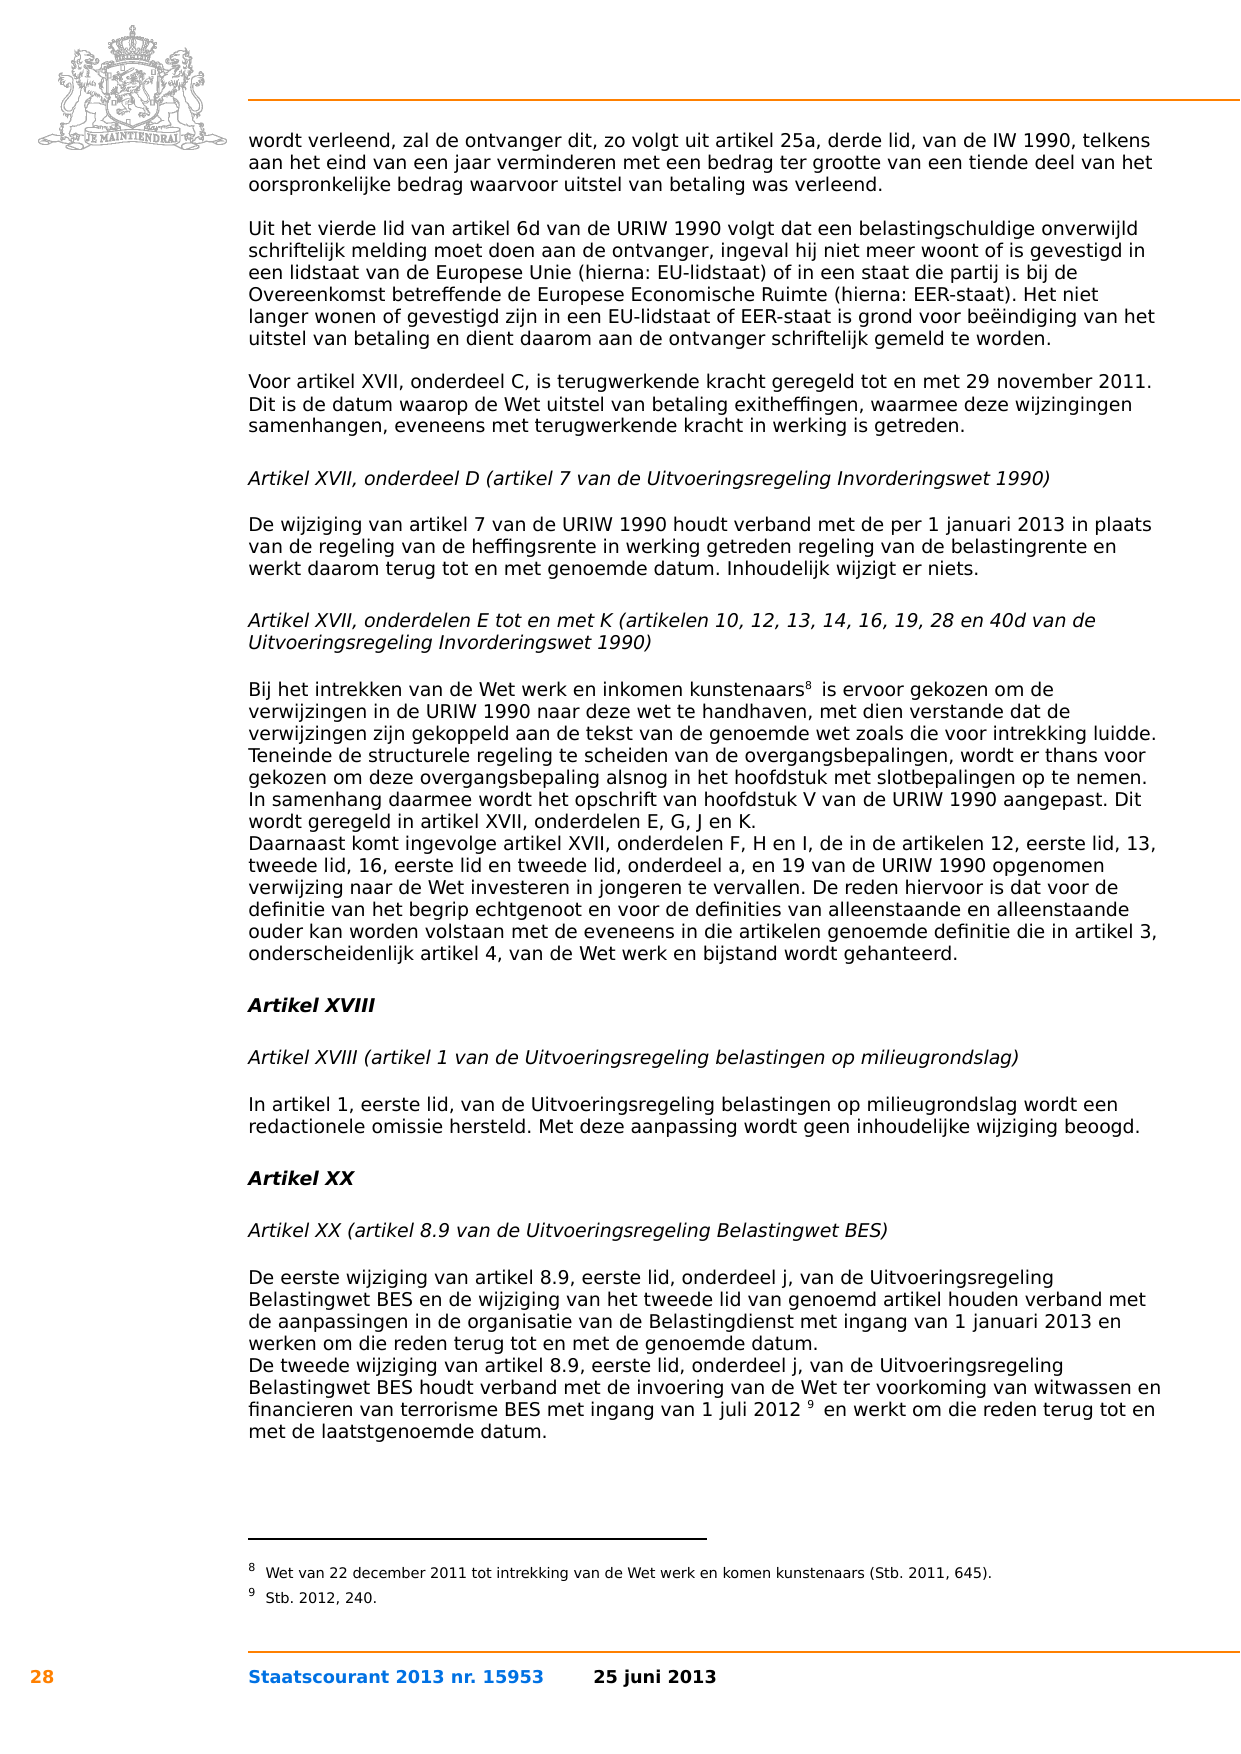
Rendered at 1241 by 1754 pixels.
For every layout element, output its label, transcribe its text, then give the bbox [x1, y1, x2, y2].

text Uit het vierde lid van artikel 6d van de URIW 1990 volgt dat een belastingschuldige onverwijld schriftelijk melding moet doen aan de ontvanger, ingeval hij niet meer woont of is gevestigd in een lidstaat van de Europese Unie (hierna: EU-lidstaat) of in een staat die partij is bij de Overeenkomst betreffende de Europese Economische Ruimte (hierna: EER-staat). Het niet langer wonen of gevestigd zijn in een EU-lidstaat of EER-staat is grond voor beëindiging van het uitstel van betaling en dient daarom aan de ontvanger schriftelijk gemeld te worden. [248, 218, 1163, 349]
text Stb. 2012, 240. [248, 1586, 1163, 1608]
subtitle Artikel XVIII [248, 995, 1163, 1017]
text De eerste wijziging van artikel 8.9, eerste lid, onderdeel j, van de Uitvoeringsregeling Belastingwet BES en de wijziging van het tweede lid van genoemd artikel houden verband met de aanpassingen in de organisatie van de Belastingdienst met ingang van 1 januari 2013 en werken om die reden terug tot en met de genoemde datum. [248, 1267, 1163, 1355]
text Wet van 22 december 2011 tot intrekking van de Wet werk en komen kunstenaars (Stb. 2011, 645). [248, 1561, 1163, 1583]
subtitle Artikel XVII, onderdelen E tot en met K (artikelen 10, 12, 13, 14, 16, 19, 28 en 40d van de Uitvoeringsregeling Invorderingswet 1990) [248, 610, 1163, 654]
picture [38, 25, 227, 150]
text De wijziging van artikel 7 van de URIW 1990 houdt verband met de per 1 januari 2013 in plaats van de regeling van de heffingsrente in werking getreden regeling van de belastingrente en werkt daarom terug tot en met genoemde datum. Inhoudelijk wijzigt er niets. [248, 514, 1163, 580]
text Voor artikel XVII, onderdeel C, is terugwerkende kracht geregeld tot en met 29 november 2011. Dit is de datum waarop de Wet uitstel van betaling exitheffingen, waarmee deze wijzingingen samenhangen, eveneens met terugwerkende kracht in werking is getreden. [248, 371, 1163, 437]
subtitle Artikel XX (artikel 8.9 van de Uitvoeringsregeling Belastingwet BES) [248, 1220, 1163, 1242]
subtitle Artikel XVIII (artikel 1 van de Uitvoeringsregeling belastingen op milieugrondslag) [248, 1047, 1163, 1069]
text wordt verleend, zal de ontvanger dit, zo volgt uit artikel 25a, derde lid, van de IW 1990, telkens aan het eind van een jaar verminderen met een bedrag ter grootte van een tiende deel van het oorspronkelijke bedrag waarvoor uitstel van betaling was verleend. [248, 130, 1163, 196]
subtitle Artikel XX [248, 1168, 1163, 1190]
subtitle Artikel XVII, onderdeel D (artikel 7 van de Uitvoeringsregeling Invorderingswet 1990) [248, 467, 1163, 489]
text Daarnaast komt ingevolge artikel XVII, onderdelen F, H en I, de in de artikelen 12, eerste lid, 13, tweede lid, 16, eerste lid en tweede lid, onderdeel a, en 19 van de URIW 1990 opgenomen verwijzing naar de Wet investeren in jongeren te vervallen. De reden hiervoor is dat voor de definitie van het begrip echtgenoot en voor de definities van alleenstaande en alleenstaande ouder kan worden volstaan met de eveneens in die artikelen genoemde definitie die in artikel 3, onderscheidenlijk artikel 4, van de Wet werk en bijstand wordt gehanteerd. [248, 833, 1163, 965]
text De tweede wijziging van artikel 8.9, eerste lid, onderdeel j, van de Uitvoeringsregeling Belastingwet BES houdt verband met de invoering van de Wet ter voorkoming van witwassen en financieren van terrorisme BES met ingang van 1 juli 2012 en werkt om die reden terug tot en met de laatstgenoemde datum. [248, 1355, 1163, 1443]
text In artikel 1, eerste lid, van de Uitvoeringsregeling belastingen op milieugrondslag wordt een redactionele omissie hersteld. Met deze aanpassing wordt geen inhoudelijke wijziging beoogd. [248, 1094, 1163, 1138]
text Bij het intrekken van de Wet werk en inkomen kunstenaars is ervoor gekozen om de verwijzingen in de URIW 1990 naar deze wet te handhaven, met dien verstande dat de verwijzingen zijn gekoppeld aan de tekst van de genoemde wet zoals die voor intrekking luidde. Teneinde de structurele regeling te scheiden van de overgangsbepalingen, wordt er thans voor gekozen om deze overgangsbepaling alsnog in het hoofdstuk met slotbepalingen op te nemen. In samenhang daarmee wordt het opschrift van hoofdstuk V van de URIW 1990 aangepast. Dit wordt geregeld in artikel XVII, onderdelen E, G, J en K. [248, 679, 1163, 833]
